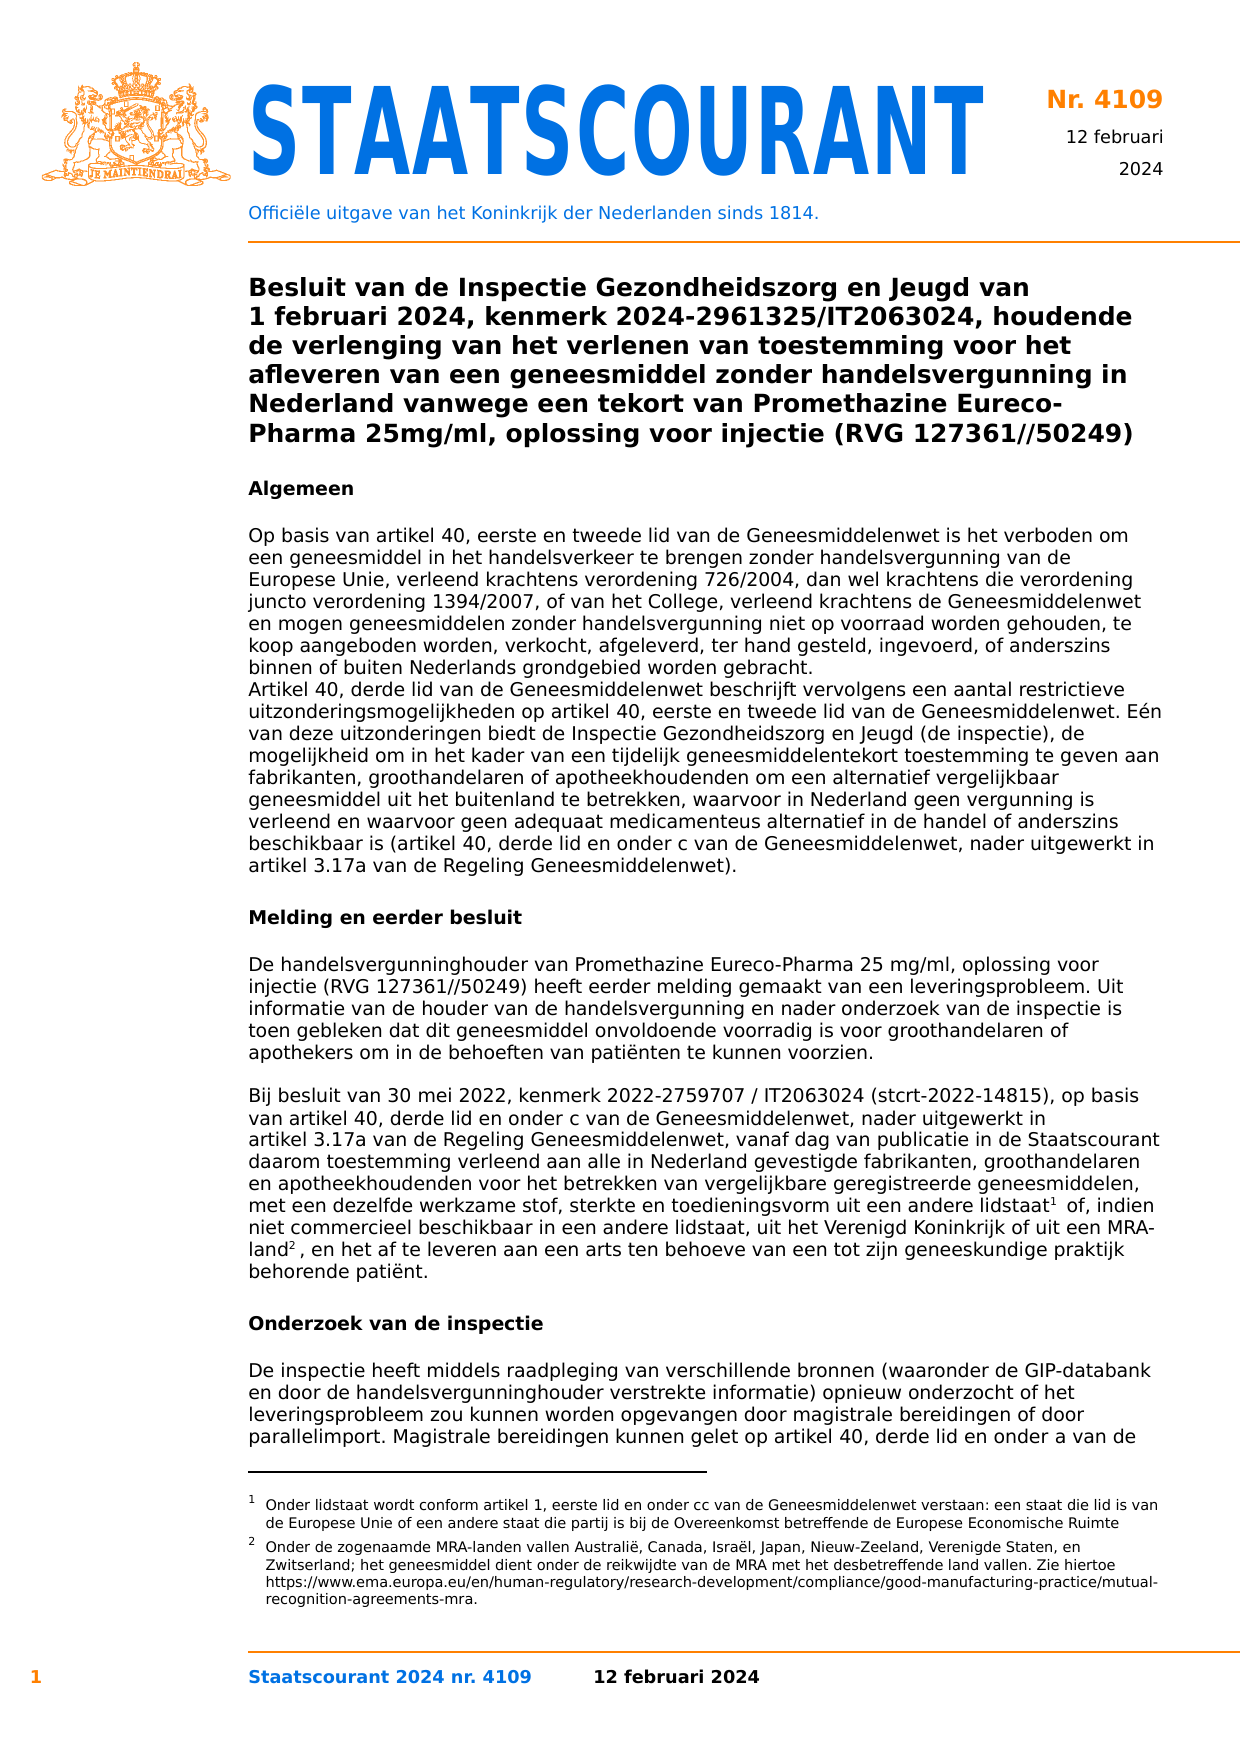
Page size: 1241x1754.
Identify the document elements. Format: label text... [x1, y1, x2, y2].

table_header [25, 62, 248, 241]
text Onder lidstaat wordt conform artikel 1, eerste lid en onder cc van de Geneesmiddelenwet verstaan: een staat die lid is van de Europese Unie of een andere staat die partij is bij de Overeenkomst betreffende de Europese Economische Ruimte [248, 1493, 1163, 1532]
table_cell 2024 [998, 153, 1240, 203]
text Op basis van artikel 40, eerste en tweede lid van de Geneesmiddelenwet is het verboden om een geneesmiddel in het handelsverkeer te brengen zonder handelsvergunning van de Europese Unie, verleend krachtens verordening 726/2004, dan wel krachtens die verordening juncto verordening 1394/2007, of van het College, verleend krachtens de Geneesmiddelenwet en mogen geneesmiddelen zonder handelsvergunning niet op voorraad worden gehouden, te koop aangeboden worden, verkocht, afgeleverd, ter hand gesteld, ingevoerd, of anderszins binnen of buiten Nederlands grondgebied worden gebracht. [248, 525, 1163, 679]
text De inspectie heeft middels raadpleging van verschillende bronnen (waaronder de GIP-databank en door de handelsvergunninghouder verstrekte informatie) opnieuw onderzocht of het leveringsprobleem zou kunnen worden opgevangen door magistrale bereidingen of door parallelimport. Magistrale bereidingen kunnen gelet op artikel 40, derde lid en onder a van de [248, 1360, 1163, 1448]
subtitle Besluit van de Inspectie Gezondheidszorg en Jeugd van 1 februari 2024, kenmerk 2024-2961325/IT2063024, houdende de verlenging van het verlenen van toestemming voor het afleveren van een geneesmiddel zonder handelsvergunning in Nederland vanwege een tekort van Promethazine Eureco-Pharma 25mg/ml, oplossing voor injectie (RVG 127361//50249) [248, 273, 1163, 448]
table_cell Officiële uitgave van het Koninkrijk der Nederlanden sinds 1814. [248, 203, 1240, 241]
text Onder de zogenaamde MRA-landen vallen Australië, Canada, Israël, Japan, Nieuw-Zeeland, Verenigde Staten, en Zwitserland; het geneesmiddel dient onder de reikwijdte van de MRA met het desbetreffende land vallen. Zie hiertoe https://www.ema.europa.eu/en/human-regulatory/research-development/compliance/good-manufacturing-practice/mutual-recognition-agreements-mra. [248, 1535, 1163, 1608]
subtitle Onderzoek van de inspectie [248, 1313, 1163, 1335]
table_header Nr. 4109 [998, 62, 1240, 121]
table_header STAATSCOURANT [248, 62, 998, 203]
subtitle Algemeen [248, 478, 1163, 500]
table_cell 12 februari [998, 121, 1240, 153]
text De handelsvergunninghouder van Promethazine Eureco-Pharma 25 mg/ml, oplossing voor injectie (RVG 127361//50249) heeft eerder melding gemaakt van een leveringsprobleem. Uit informatie van de houder van de handelsvergunning en nader onderzoek van de inspectie is toen gebleken dat dit geneesmiddel onvoldoende voorradig is voor groothandelaren of apothekers om in de behoeften van patiënten te kunnen voorzien. [248, 954, 1163, 1063]
subtitle Melding en eerder besluit [248, 907, 1163, 929]
text Artikel 40, derde lid van de Geneesmiddelenwet beschrijft vervolgens een aantal restrictieve uitzonderingsmogelijkheden op artikel 40, eerste en tweede lid van de Geneesmiddelenwet. Eén van deze uitzonderingen biedt de Inspectie Gezondheidszorg en Jeugd (de inspectie), de mogelijkheid om in het kader van een tijdelijk geneesmiddelentekort toestemming te geven aan fabrikanten, groothandelaren of apotheekhoudenden om een alternatief vergelijkbaar geneesmiddel uit het buitenland te betrekken, waarvoor in Nederland geen vergunning is verleend en waarvoor geen adequaat medicamenteus alternatief in de handel of anderszins beschikbaar is (artikel 40, derde lid en onder c van de Geneesmiddelenwet, nader uitgewerkt in artikel 3.17a van de Regeling Geneesmiddelenwet). [248, 679, 1163, 877]
text Bij besluit van 30 mei 2022, kenmerk 2022-2759707 / IT2063024 (stcrt-2022-14815), op basis van artikel 40, derde lid en onder c van de Geneesmiddelenwet, nader uitgewerkt in artikel 3.17a van de Regeling Geneesmiddelenwet, vanaf dag van publicatie in de Staatscourant daarom toestemming verleend aan alle in Nederland gevestigde fabrikanten, groothandelaren en apotheekhoudenden voor het betrekken van vergelijkbare geregistreerde geneesmiddelen, met een dezelfde werkzame stof, sterkte en toedieningsvorm uit een andere lidstaat of, indien niet commercieel beschikbaar in een andere lidstaat, uit het Verenigd Koninkrijk of uit een MRA-land, en het af te leveren aan een arts ten behoeve van een tot zijn geneeskundige praktijk behorende patiënt. [248, 1085, 1163, 1283]
picture [41, 62, 231, 186]
